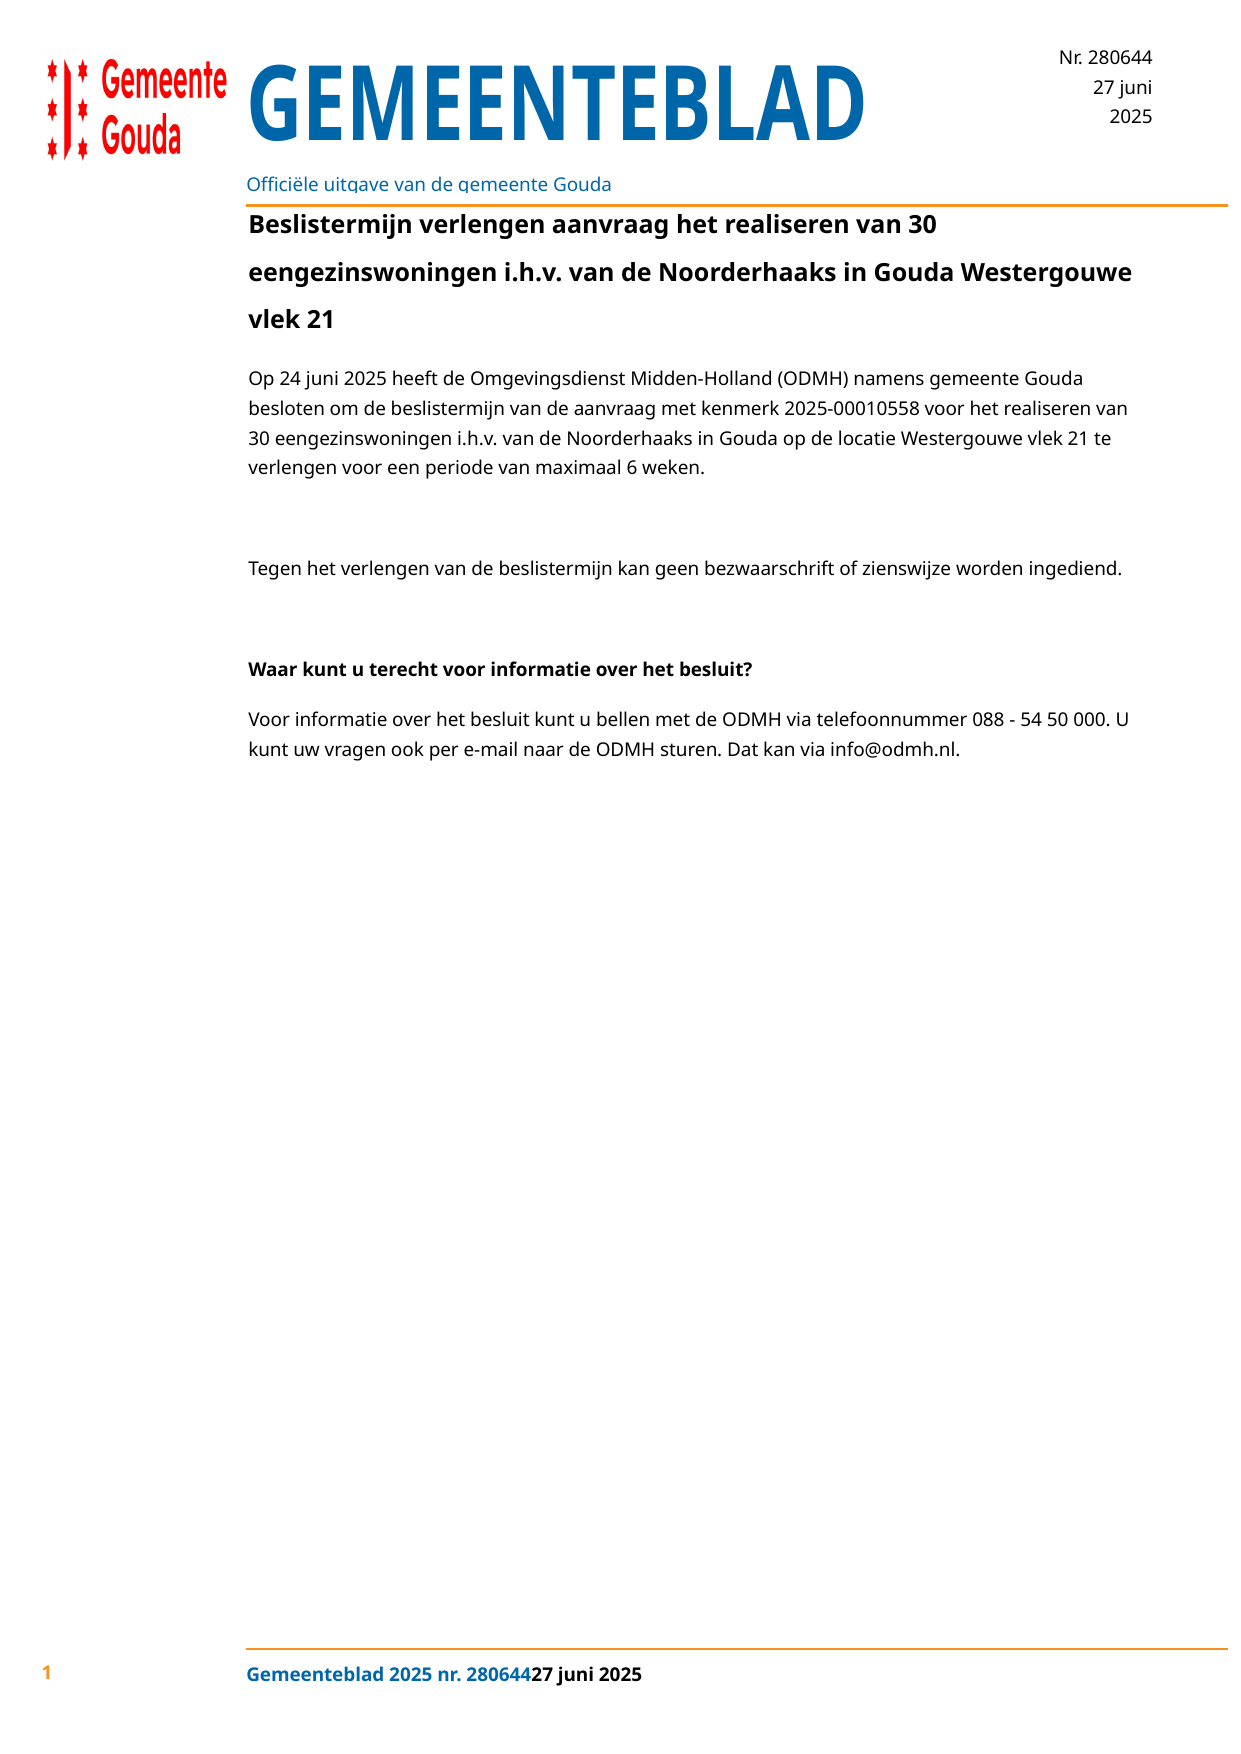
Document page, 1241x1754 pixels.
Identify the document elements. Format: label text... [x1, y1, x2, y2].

text Beslistermijn verlengen aanvraag het realiseren van 30 eengezinswoningen i.h.v. van de Noorderhaaks in Gouda Westergouwe vlek 21 [248, 207, 1152, 336]
text Tegen het verlengen van de beslistermijn kan geen bezwaarschrift of zienswijze worden ingediend. [248, 555, 1152, 581]
text Voor informatie over het besluit kunt u bellen met de ODMH via telefoonnummer 088 - 54 50 000. U kunt uw vragen ook per e-mail naar de ODMH sturen. Dat kan via info@odmh.nl. [248, 706, 1152, 762]
picture [41, 47, 231, 172]
text Waar kunt u terecht voor informatie over het besluit? [248, 656, 1152, 682]
text Op 24 juni 2025 heeft de Omgevingsdienst Midden-Holland (ODMH) namens gemeente Gouda besloten om de beslistermijn van de aanvraag met kenmerk 2025-00010558 voor het realiseren van 30 eengezinswoningen i.h.v. van de Noorderhaaks in Gouda op de locatie Westergouwe vlek 21 te verlengen voor een periode van maximaal 6 weken. [248, 366, 1152, 480]
